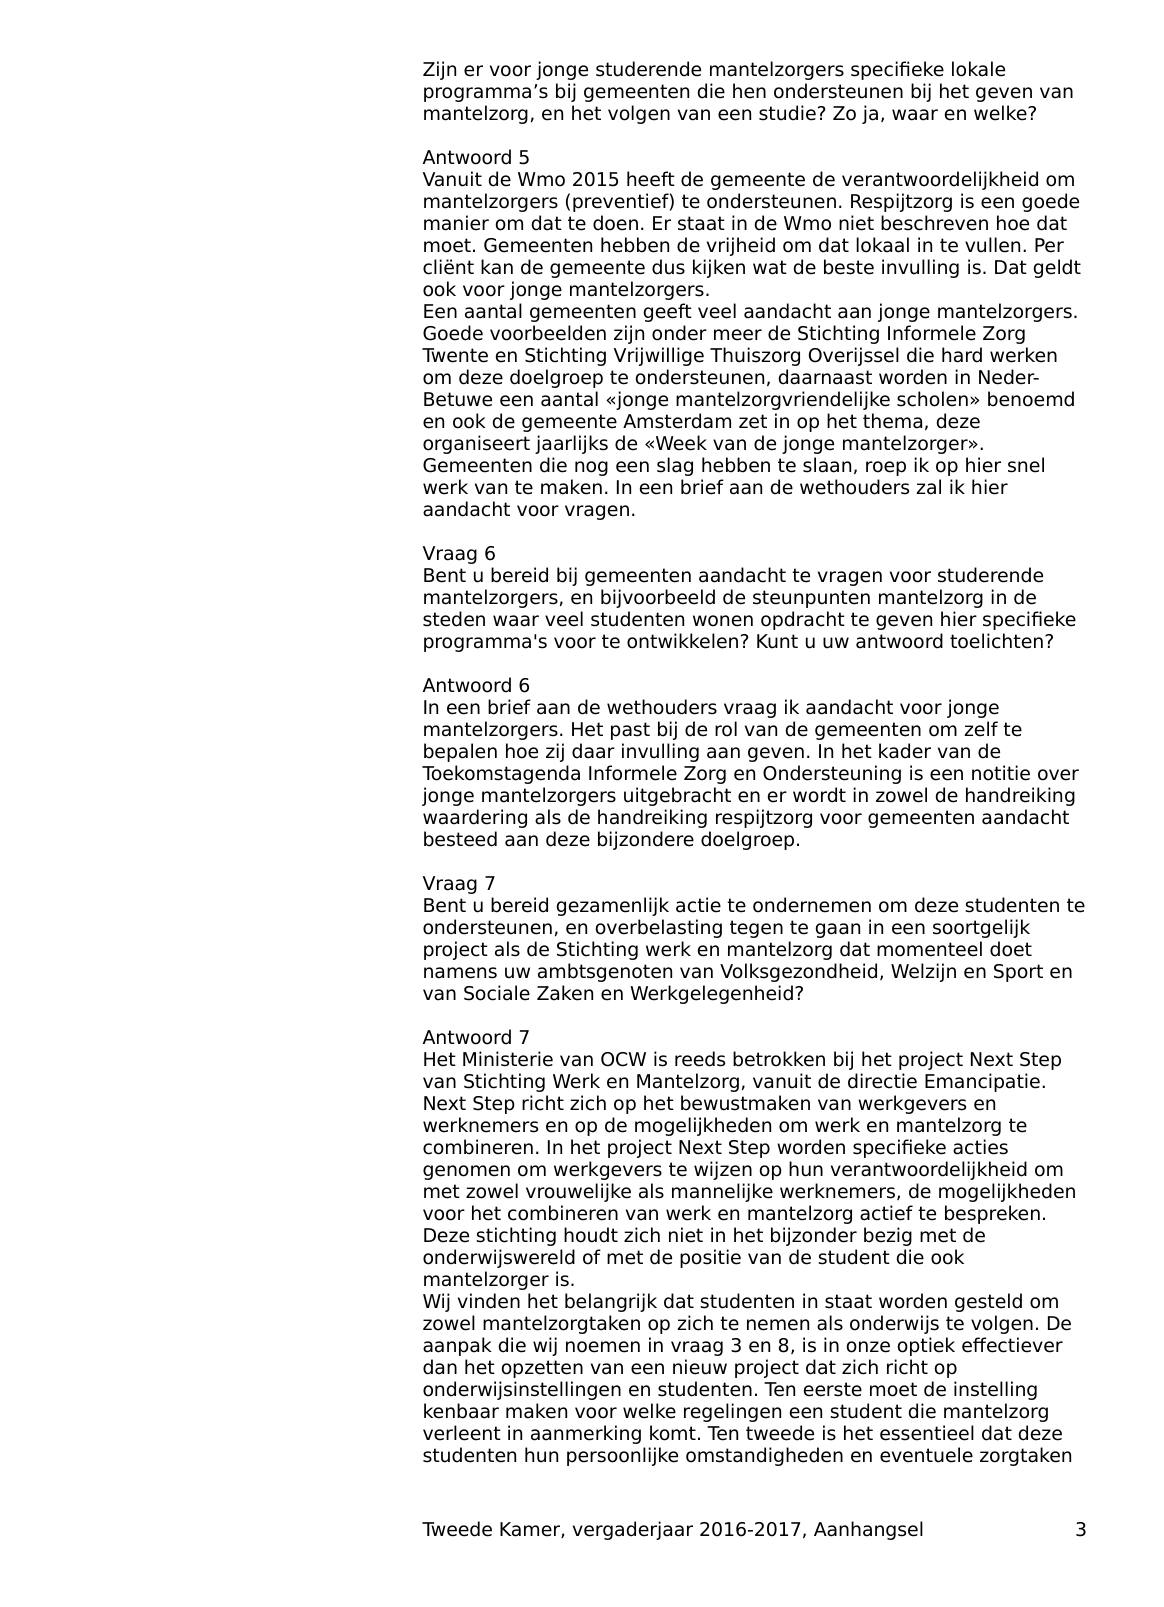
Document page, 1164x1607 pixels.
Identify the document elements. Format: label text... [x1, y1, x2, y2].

text Antwoord 5 [422, 147, 1087, 169]
text Bent u bereid gezamenlijk actie te ondernemen om deze studenten te ondersteunen, en overbelasting tegen te gaan in een soortgelijk project als de Stichting werk en mantelzorg dat momenteel doet namens uw ambtsgenoten van Volksgezondheid, Welzijn en Sport en van Sociale Zaken en Werkgelegenheid? [422, 895, 1087, 1005]
text Antwoord 7 [422, 1027, 1087, 1049]
text Een aantal gemeenten geeft veel aandacht aan jonge mantelzorgers. Goede voorbeelden zijn onder meer de Stichting Informele Zorg Twente en Stichting Vrijwillige Thuiszorg Overijssel die hard werken om deze doelgroep te ondersteunen, daarnaast worden in Neder-Betuwe een aantal «jonge mantelzorgvriendelijke scholen» benoemd en ook de gemeente Amsterdam zet in op het thema, deze organiseert jaarlijks de «Week van de jonge mantelzorger». Gemeenten die nog een slag hebben te slaan, roep ik op hier snel werk van te maken. In een brief aan de wethouders zal ik hier aandacht voor vragen. [422, 301, 1087, 521]
text Vraag 7 [422, 873, 1087, 895]
text Bent u bereid bij gemeenten aandacht te vragen voor studerende mantelzorgers, en bijvoorbeeld de steunpunten mantelzorg in de steden waar veel studenten wonen opdracht te geven hier specifieke programma's voor te ontwikkelen? Kunt u uw antwoord toelichten? [422, 565, 1087, 653]
text Wij vinden het belangrijk dat studenten in staat worden gesteld om zowel mantelzorgtaken op zich te nemen als onderwijs te volgen. De aanpak die wij noemen in vraag 3 en 8, is in onze optiek effectiever dan het opzetten van een nieuw project dat zich richt op onderwijsinstellingen en studenten. Ten eerste moet de instelling kenbaar maken voor welke regelingen een student die mantelzorg verleent in aanmerking komt. Ten tweede is het essentieel dat deze studenten hun persoonlijke omstandigheden en eventuele zorgtaken [422, 1291, 1087, 1467]
text In een brief aan de wethouders vraag ik aandacht voor jonge mantelzorgers. Het past bij de rol van de gemeenten om zelf te bepalen hoe zij daar invulling aan geven. In het kader van de Toekomstagenda Informele Zorg en Ondersteuning is een notitie over jonge mantelzorgers uitgebracht en er wordt in zowel de handreiking waardering als de handreiking respijtzorg voor gemeenten aandacht besteed aan deze bijzondere doelgroep. [422, 697, 1087, 851]
text Vanuit de Wmo 2015 heeft de gemeente de verantwoordelijkheid om mantelzorgers (preventief) te ondersteunen. Respijtzorg is een goede manier om dat te doen. Er staat in de Wmo niet beschreven hoe dat moet. Gemeenten hebben de vrijheid om dat lokaal in te vullen. Per cliënt kan de gemeente dus kijken wat de beste invulling is. Dat geldt ook voor jonge mantelzorgers. [422, 169, 1087, 301]
text Het Ministerie van OCW is reeds betrokken bij het project Next Step van Stichting Werk en Mantelzorg, vanuit de directie Emancipatie. Next Step richt zich op het bewustmaken van werkgevers en werknemers en op de mogelijkheden om werk en mantelzorg te combineren. In het project Next Step worden specifieke acties genomen om werkgevers te wijzen op hun verantwoordelijkheid om met zowel vrouwelijke als mannelijke werknemers, de mogelijkheden voor het combineren van werk en mantelzorg actief te bespreken. Deze stichting houdt zich niet in het bijzonder bezig met de onderwijswereld of met de positie van de student die ook mantelzorger is. [422, 1049, 1087, 1291]
text Antwoord 6 [422, 675, 1087, 697]
text Vraag 6 [422, 543, 1087, 565]
text Zijn er voor jonge studerende mantelzorgers specifieke lokale programma’s bij gemeenten die hen ondersteunen bij het geven van mantelzorg, en het volgen van een studie? Zo ja, waar en welke? [422, 59, 1087, 125]
